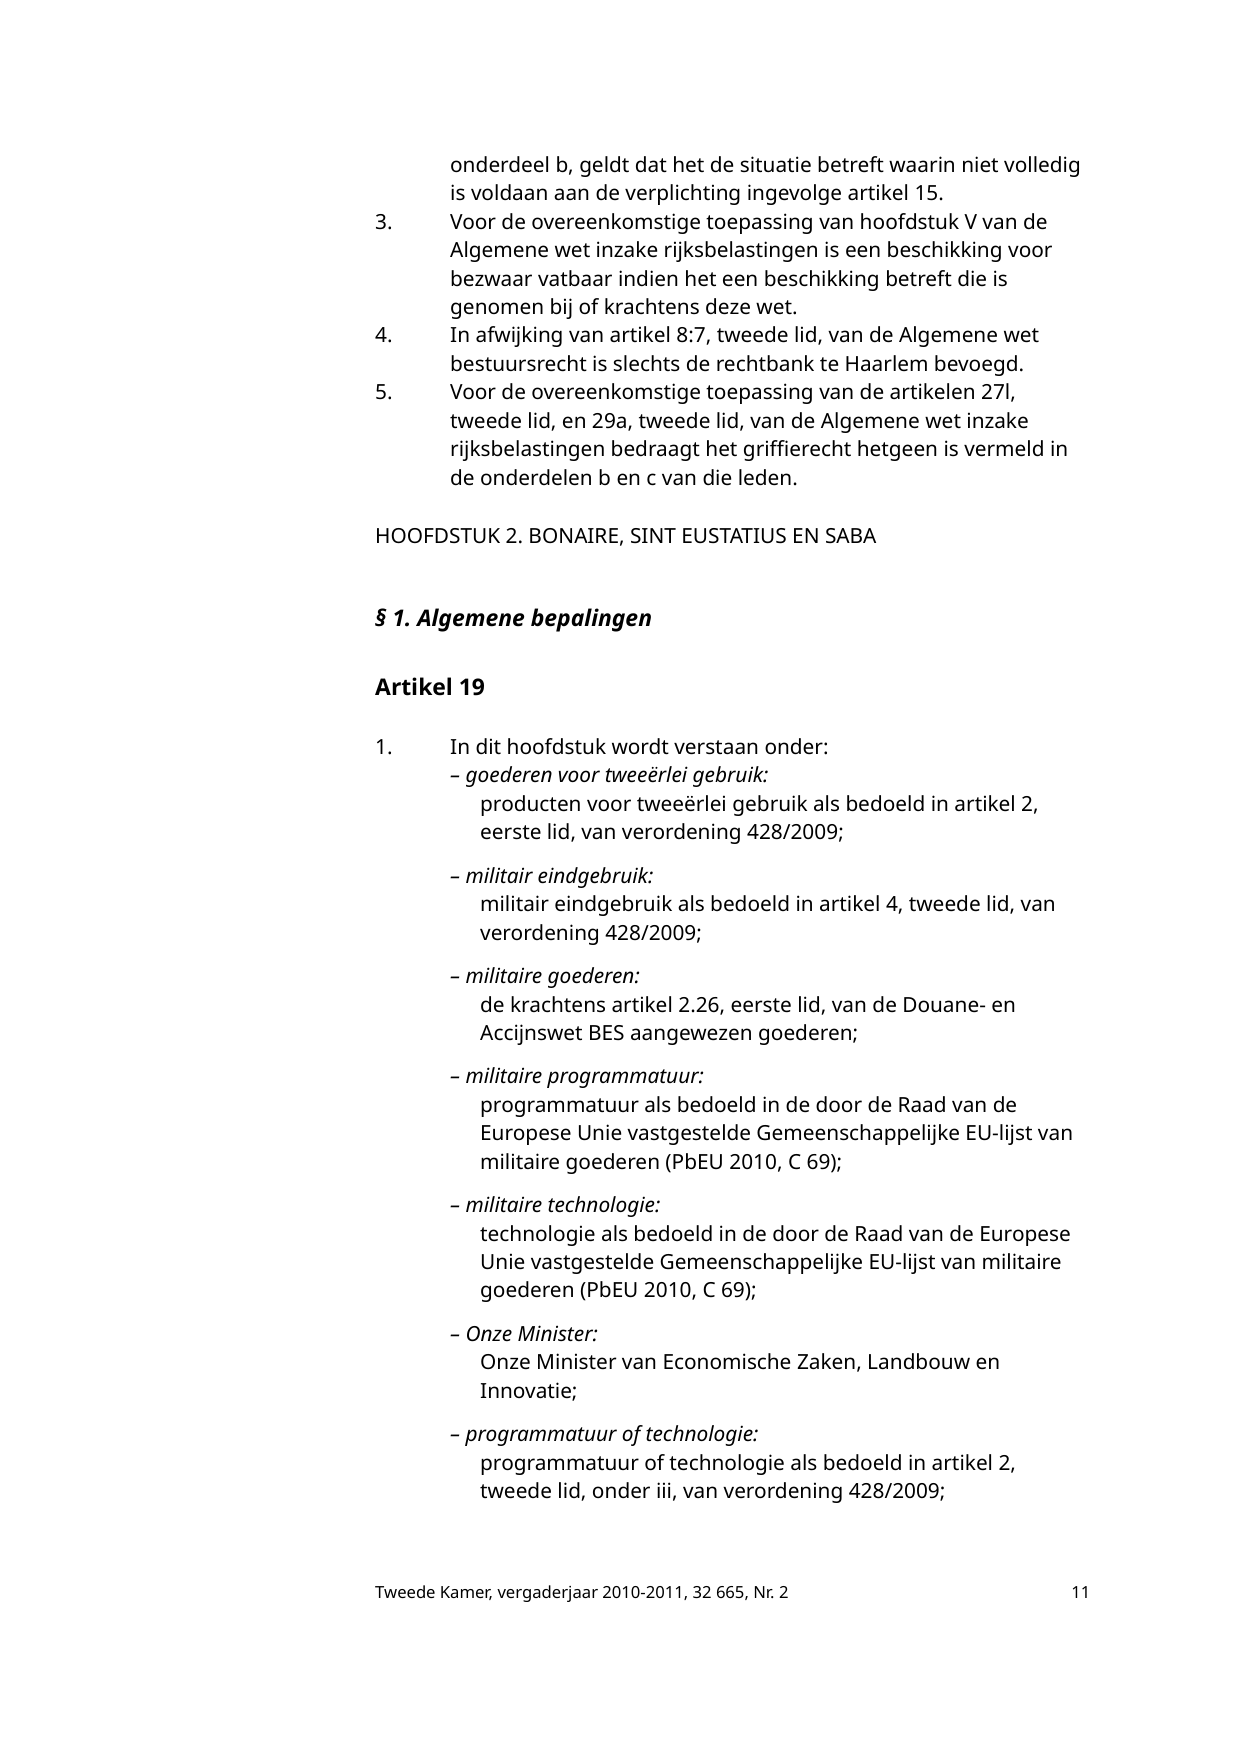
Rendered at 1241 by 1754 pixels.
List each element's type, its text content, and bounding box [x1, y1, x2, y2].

list militair eindgebruik als bedoeld in artikel 4, tweede lid, van verordening 428/2009; [405, 889, 1090, 946]
list technologie als bedoeld in de door de Raad van de Europese Unie vastgestelde Gemeenschappelijke EU-lijst van militaire goederen (PbEU 2010, C 69); [405, 1219, 1090, 1304]
list In afwijking van artikel 8:7, tweede lid, van de Algemene wet bestuursrecht is slechts de rechtbank te Haarlem bevoegd. [375, 321, 1090, 377]
subtitle HOOFDSTUK 2. BONAIRE, SINT EUSTATIUS EN SABA [375, 521, 1090, 550]
subtitle § 1. Algemene bepalingen [375, 602, 1090, 633]
list Voor de overeenkomstige toepassing van de artikelen 27l, tweede lid, en 29a, tweede lid, van de Algemene wet inzake rijksbelastingen bedraagt het griffierecht hetgeen is vermeld in de onderdelen b en c van die leden. [375, 377, 1090, 491]
list – militaire programmatuur: [375, 1062, 1090, 1090]
list In dit hoofdstuk wordt verstaan onder: [375, 732, 1090, 761]
subtitle Artikel 19 [375, 671, 1090, 702]
list programmatuur als bedoeld in de door de Raad van de Europese Unie vastgestelde Gemeenschappelijke EU-lijst van militaire goederen (PbEU 2010, C 69); [405, 1090, 1090, 1175]
list producten voor tweeërlei gebruik als bedoeld in artikel 2, eerste lid, van verordening 428/2009; [405, 789, 1090, 846]
list – militair eindgebruik: [375, 861, 1090, 889]
list – Onze Minister: [375, 1319, 1090, 1347]
list – programmatuur of technologie: [375, 1419, 1090, 1448]
list – goederen voor tweeërlei gebruik: [375, 761, 1090, 789]
list Onze Minister van Economische Zaken, Landbouw en Innovatie; [405, 1347, 1090, 1404]
list – militaire goederen: [375, 961, 1090, 990]
list onderdeel b, geldt dat het de situatie betreft waarin niet volledig is voldaan aan de verplichting ingevolge artikel 15. [375, 150, 1090, 207]
list Voor de overeenkomstige toepassing van hoofdstuk V van de Algemene wet inzake rijksbelastingen is een beschikking voor bezwaar vatbaar indien het een beschikking betreft die is genomen bij of krachtens deze wet. [375, 207, 1090, 321]
list – militaire technologie: [375, 1190, 1090, 1219]
list de krachtens artikel 2.26, eerste lid, van de Douane- en Accijnswet BES aangewezen goederen; [405, 990, 1090, 1047]
list programmatuur of technologie als bedoeld in artikel 2, tweede lid, onder iii, van verordening 428/2009; [405, 1448, 1090, 1505]
